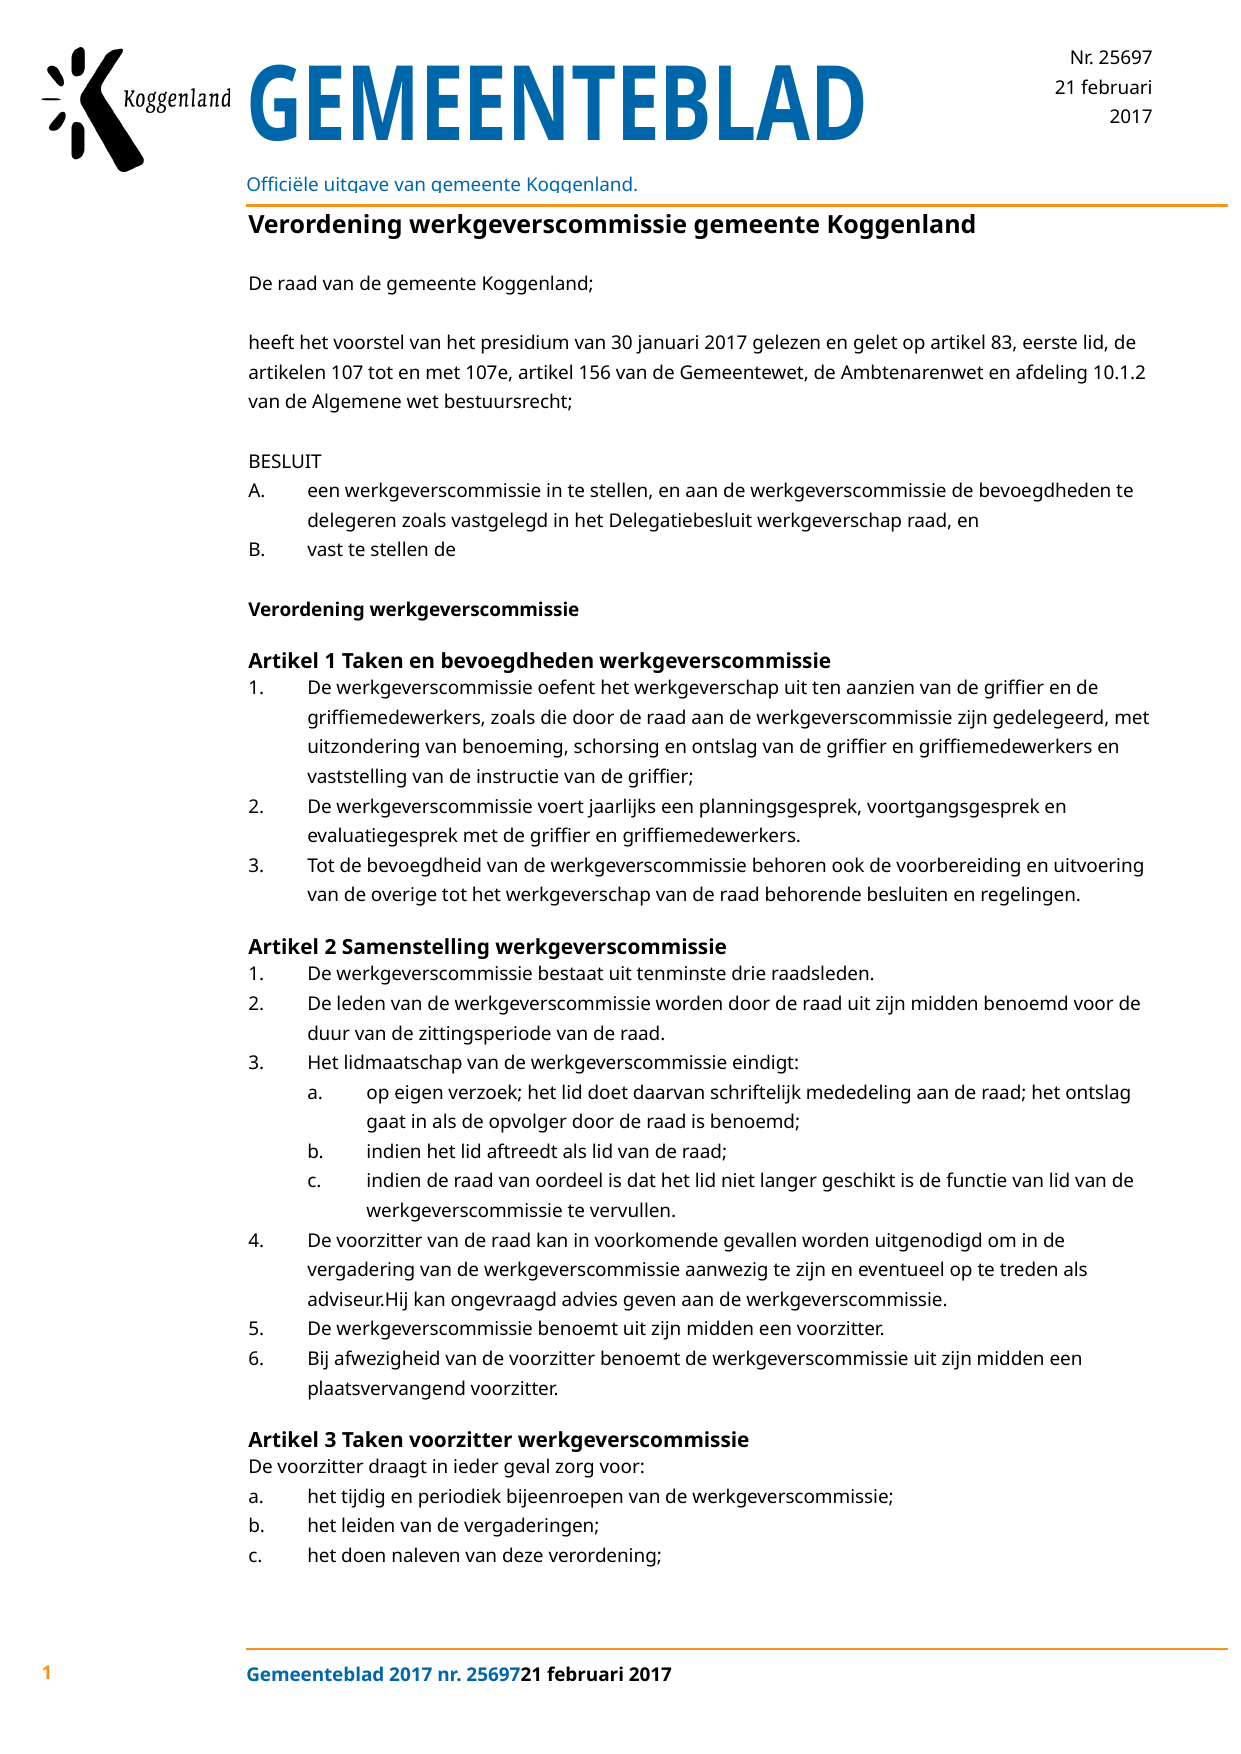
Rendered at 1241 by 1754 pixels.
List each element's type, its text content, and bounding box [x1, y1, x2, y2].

list Tot de bevoegdheid van de werkgeverscommissie behoren ook de voorbereiding en uitvoering van de overige tot het werkgeverschap van de raad behorende besluiten en regelingen. [248, 852, 1152, 907]
list De werkgeverscommissie benoemt uit zijn midden een voorzitter. [248, 1316, 1152, 1341]
list Het lidmaatschap van de werkgeverscommissie eindigt: [248, 1049, 1152, 1075]
list indien de raad van oordeel is dat het lid niet langer geschikt is de functie van lid van de werkgeverscommissie te vervullen. [307, 1168, 1152, 1223]
list De werkgeverscommissie bestaat uit tenminste drie raadsleden. [248, 961, 1152, 986]
list De leden van de werkgeverscommissie worden door de raad uit zijn midden benoemd voor de duur van de zittingsperiode van de raad. [248, 990, 1152, 1045]
list een werkgeverscommissie in te stellen, en aan de werkgeverscommissie de bevoegdheden te delegeren zoals vastgelegd in het Delegatiebesluit werkgeverschap raad, en [248, 477, 1152, 533]
text BESLUIT [248, 448, 1152, 473]
text heeft het voorstel van het presidium van 30 januari 2017 gelezen en gelet op artikel 83, eerste lid, de artikelen 107 tot en met 107e, artikel 156 van de Gemeentewet, de Ambtenarenwet en afdeling 10.1.2 van de Algemene wet bestuursrecht; [248, 329, 1152, 414]
text Verordening werkgeverscommissie [248, 596, 1152, 621]
list op eigen verzoek; het lid doet daarvan schriftelijk mededeling aan de raad; het ontslag gaat in als de opvolger door de raad is benoemd; [307, 1079, 1152, 1134]
list het leiden van de vergaderingen; [248, 1513, 1152, 1538]
list vast te stellen de [248, 537, 1152, 562]
text Verordening werkgeverscommissie gemeente Koggenland [248, 207, 1152, 241]
list Bij afwezigheid van de voorzitter benoemt de werkgeverscommissie uit zijn midden een plaatsvervangend voorzitter. [248, 1345, 1152, 1400]
list De werkgeverscommissie voert jaarlijks een planningsgesprek, voortgangsgesprek en evaluatiegesprek met de griffier en griffiemedewerkers. [248, 793, 1152, 848]
picture [41, 47, 231, 172]
list indien het lid aftreedt als lid van de raad; [307, 1138, 1152, 1164]
text De raad van de gemeente Koggenland; [248, 270, 1152, 296]
text Artikel 3 Taken voorzitter werkgeverscommissie [248, 1425, 1152, 1453]
list De werkgeverscommissie oefent het werkgeverschap uit ten aanzien van de griffier en de griffiemedewerkers, zoals die door de raad aan de werkgeverscommissie zijn gedelegeerd, met uitzondering van benoeming, schorsing en ontslag van de griffier en griffiemedewerkers en vaststelling van de instructie van de griffier; [248, 674, 1152, 789]
list De voorzitter van de raad kan in voorkomende gevallen worden uitgenodigd om in de vergadering van de werkgeverscommissie aanwezig te zijn en eventueel op te treden als adviseur.Hij kan ongevraagd advies geven aan de werkgeverscommissie. [248, 1227, 1152, 1312]
text Artikel 2 Samenstelling werkgeverscommissie [248, 932, 1152, 961]
text De voorzitter draagt in ieder geval zorg voor: [248, 1453, 1152, 1479]
list het tijdig en periodiek bijeenroepen van de werkgeverscommissie; [248, 1483, 1152, 1509]
text Artikel 1 Taken en bevoegdheden werkgeverscommissie [248, 646, 1152, 674]
list het doen naleven van deze verordening; [248, 1542, 1152, 1568]
